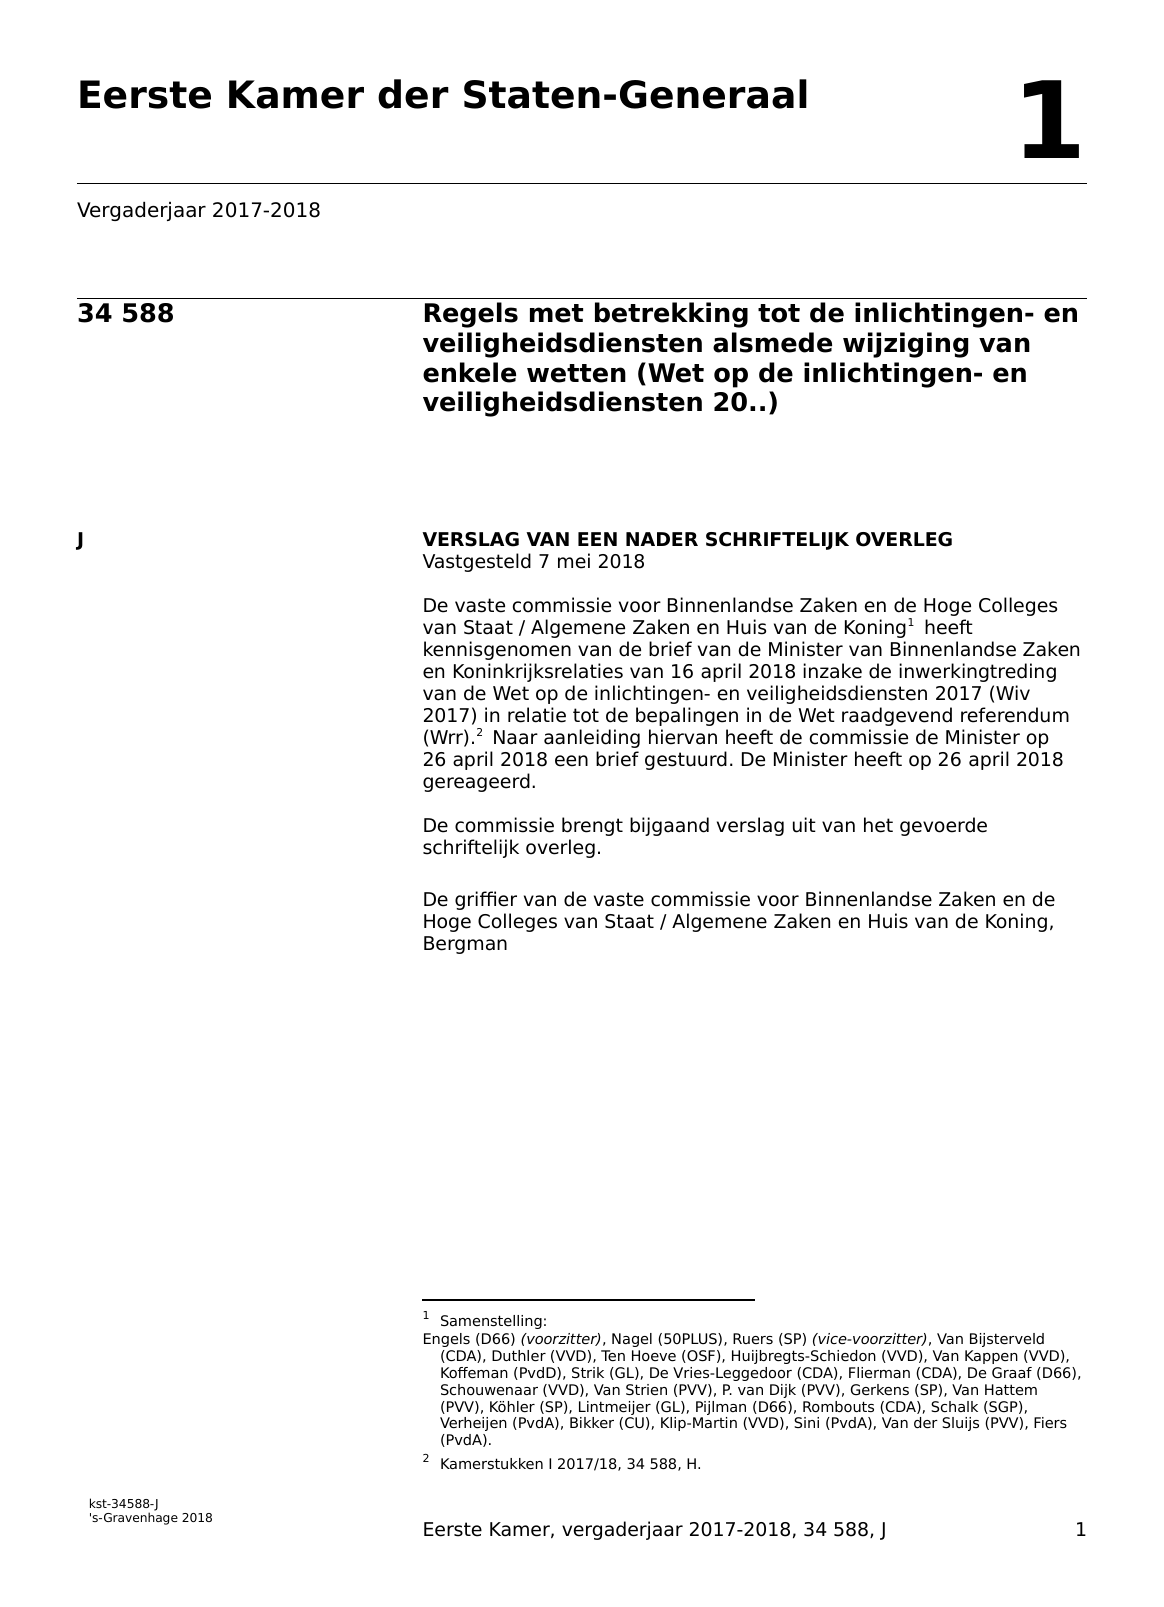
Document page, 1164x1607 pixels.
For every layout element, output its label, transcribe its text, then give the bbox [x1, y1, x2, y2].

text De commissie brengt bijgaand verslag uit van het gevoerde schriftelijk overleg. [422, 815, 1087, 859]
table_header Eerste Kamer der Staten-Generaal [77, 59, 886, 183]
text Vastgesteld 7 mei 2018 [422, 551, 1087, 573]
table_cell Vergaderjaar 2017-2018 [77, 184, 1087, 298]
table_header 1 [886, 59, 1087, 183]
text kst-34588-J [88, 1497, 323, 1511]
subtitle J VERSLAG VAN EEN NADER SCHRIFTELIJK OVERLEG [77, 529, 1087, 551]
text Kamerstukken I 2017/18, 34 588, H. [422, 1452, 1087, 1474]
text De griffier van de vaste commissie voor Binnenlandse Zaken en de Hoge Colleges van Staat / Algemene Zaken en Huis van de Koning, Bergman [422, 889, 1087, 955]
text De vaste commissie voor Binnenlandse Zaken en de Hoge Colleges van Staat / Algemene Zaken en Huis van de Koning heeft kennisgenomen van de brief van de Minister van Binnenlandse Zaken en Koninkrijksrelaties van 16 april 2018 inzake de inwerkingtreding van de Wet op de inlichtingen- en veiligheidsdiensten 2017 (Wiv 2017) in relatie tot de bepalingen in de Wet raadgevend referendum (Wrr). Naar aanleiding hiervan heeft de commissie de Minister op 26 april 2018 een brief gestuurd. De Minister heeft op 26 april 2018 gereageerd. [422, 595, 1087, 793]
subtitle 34 588 Regels met betrekking tot de inlichtingen- en veiligheidsdiensten alsmede wijziging van enkele wetten (Wet op de inlichtingen- en veiligheidsdiensten 20..) [77, 299, 1087, 418]
text Samenstelling: [422, 1309, 1087, 1331]
text Engels (D66) (voorzitter), Nagel (50PLUS), Ruers (SP) (vice-voorzitter), Van Bijsterveld (CDA), Duthler (VVD), Ten Hoeve (OSF), Huijbregts-Schiedon (VVD), Van Kappen (VVD), Koffeman (PvdD), Strik (GL), De Vries-Leggedoor (CDA), Flierman (CDA), De Graaf (D66), Schouwenaar (VVD), Van Strien (PVV), P. van Dijk (PVV), Gerkens (SP), Van Hattem (PVV), Köhler (SP), Lintmeijer (GL), Pijlman (D66), Rombouts (CDA), Schalk (SGP), Verheijen (PvdA), Bikker (CU), Klip-Martin (VVD), Sini (PvdA), Van der Sluijs (PVV), Fiers (PvdA). [422, 1331, 1087, 1449]
text 's-Gravenhage 2018 [88, 1511, 323, 1525]
